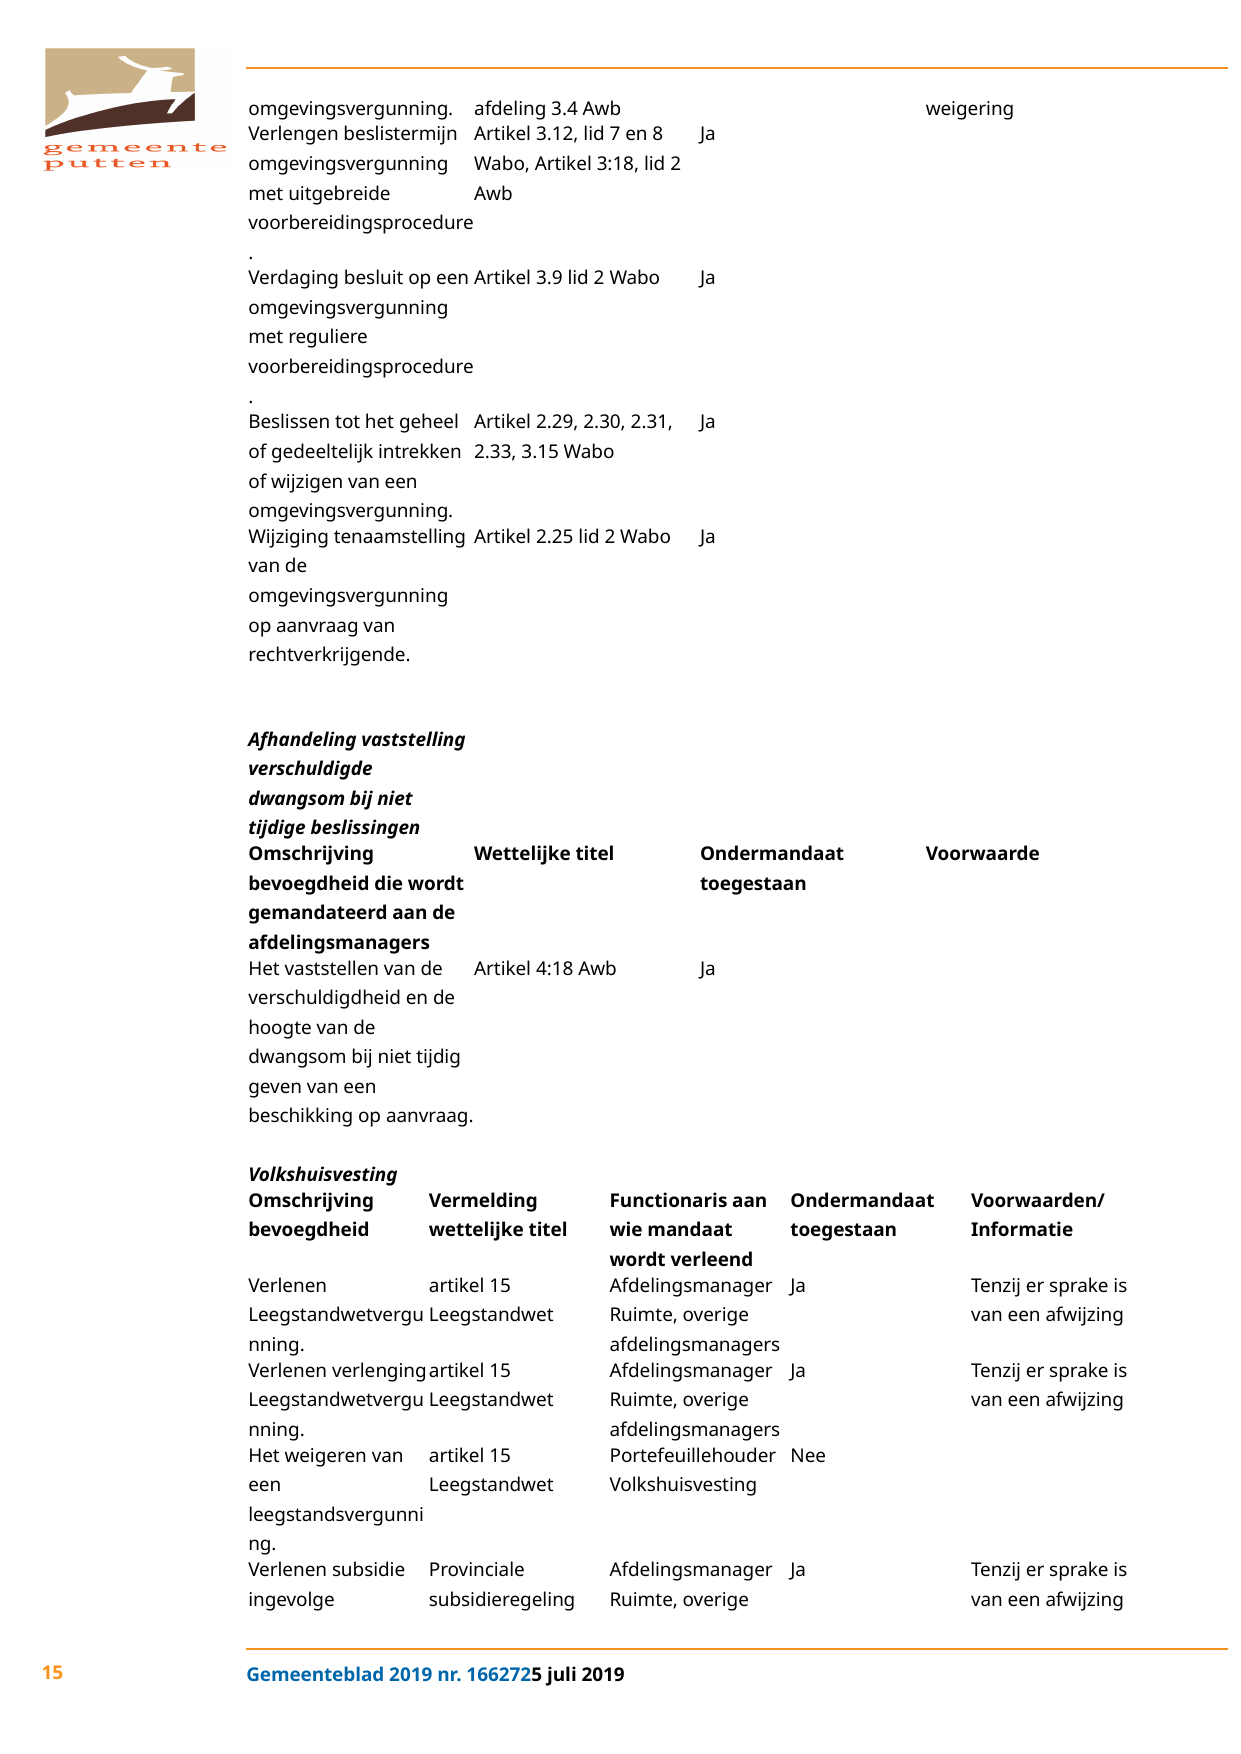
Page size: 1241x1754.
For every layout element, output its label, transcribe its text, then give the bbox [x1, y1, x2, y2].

table_cell Ja [790, 1357, 971, 1442]
table_cell Verlenen Leegstandwetvergunning. [248, 1272, 429, 1357]
table_cell Het vaststellen van de verschuldigdheid en de hoogte van de dwangsom bij niet tijdig geven van een beschikking op aanvraag. [248, 955, 474, 1128]
table_cell Portefeuillehouder Volkshuisvesting [609, 1442, 790, 1556]
table_cell Afdelingsmanager Ruimte, overige afdelingsmanagers [609, 1357, 790, 1442]
table_cell Provinciale subsidieregeling [429, 1556, 609, 1612]
table_cell [926, 667, 1152, 693]
table_cell Verlengen beslistermijn omgevingsvergunning met uitgebreide voorbereidingsprocedure. [248, 121, 474, 264]
table_cell Functionaris aan wie mandaat wordt verleend [609, 1187, 790, 1272]
table_cell Ondermandaat toegestaan [790, 1187, 971, 1272]
table_cell Ja [700, 523, 926, 667]
table_cell Nee [790, 1442, 971, 1556]
table_header Volkshuisvesting [248, 1161, 429, 1187]
table_cell [971, 1442, 1152, 1556]
table_cell Tenzij er sprake is van een afwijzing [971, 1357, 1152, 1442]
table_cell Artikel 2.29, 2.30, 2.31, 2.33, 3.15 Wabo [474, 409, 700, 523]
table_cell Ja [790, 1556, 971, 1612]
table_cell Ja [790, 1272, 971, 1357]
table_cell [700, 95, 926, 121]
table_cell Artikel 3.12, lid 7 en 8 Wabo, Artikel 3:18, lid 2 Awb [474, 121, 700, 264]
table_cell [926, 409, 1152, 523]
table_cell Artikel 3.9 lid 2 Wabo [474, 265, 700, 409]
table_cell Verdaging besluit op een omgevingsvergunning met reguliere voorbereidingsprocedure. [248, 265, 474, 409]
table_cell Artikel 4:18 Awb [474, 955, 700, 1128]
table_cell [926, 523, 1152, 667]
table_header Afhandeling vaststelling verschuldigde dwangsom bij niet tijdige beslissingen [248, 726, 474, 840]
table_cell Verlenen subsidie ingevolge [248, 1556, 429, 1612]
table_cell Ja [700, 121, 926, 264]
table_cell Vermelding wettelijke titel [429, 1187, 609, 1272]
table_cell artikel 15 Leegstandwet [429, 1357, 609, 1442]
table_cell Tenzij er sprake is van een afwijzing [971, 1556, 1152, 1612]
table_cell [700, 667, 926, 693]
table_cell Artikel 2.25 lid 2 Wabo [474, 523, 700, 667]
picture [41, 47, 231, 172]
table_cell [926, 121, 1152, 264]
table_cell Voorwaarde [926, 840, 1152, 955]
table_cell afdeling 3.4 Awb [474, 95, 700, 121]
table_cell artikel 15 Leegstandwet [429, 1442, 609, 1556]
table_cell [926, 955, 1152, 1128]
table_cell Afdelingsmanager Ruimte, overige afdelingsmanagers [609, 1272, 790, 1357]
table_cell Ja [700, 955, 926, 1128]
table_cell [926, 265, 1152, 409]
table_cell Afdelingsmanager Ruimte, overige [609, 1556, 790, 1612]
table_cell [474, 667, 700, 693]
table_cell Het weigeren van een leegstandsvergunning. [248, 1442, 429, 1556]
table_cell Wettelijke titel [474, 840, 700, 955]
table_cell Ondermandaat toegestaan [700, 840, 926, 955]
table_cell Wijziging tenaamstelling van de omgevingsvergunning op aanvraag van rechtverkrijgende. [248, 523, 474, 667]
table_cell Ja [700, 265, 926, 409]
table_cell omgevingsvergunning. [248, 95, 474, 121]
table_cell Omschrijving bevoegdheid [248, 1187, 429, 1272]
table_cell artikel 15 Leegstandwet [429, 1272, 609, 1357]
table_cell Omschrijving bevoegdheid die wordt gemandateerd aan de afdelingsmanagers [248, 840, 474, 955]
table_cell Tenzij er sprake is van een afwijzing [971, 1272, 1152, 1357]
table_cell Voorwaarden/ Informatie [971, 1187, 1152, 1272]
table_cell weigering [926, 95, 1152, 121]
table_cell Verlenen verlenging Leegstandwetvergunning. [248, 1357, 429, 1442]
table_cell [248, 667, 474, 693]
table_cell Beslissen tot het geheel of gedeeltelijk intrekken of wijzigen van een omgevingsvergunning. [248, 409, 474, 523]
table_cell Ja [700, 409, 926, 523]
